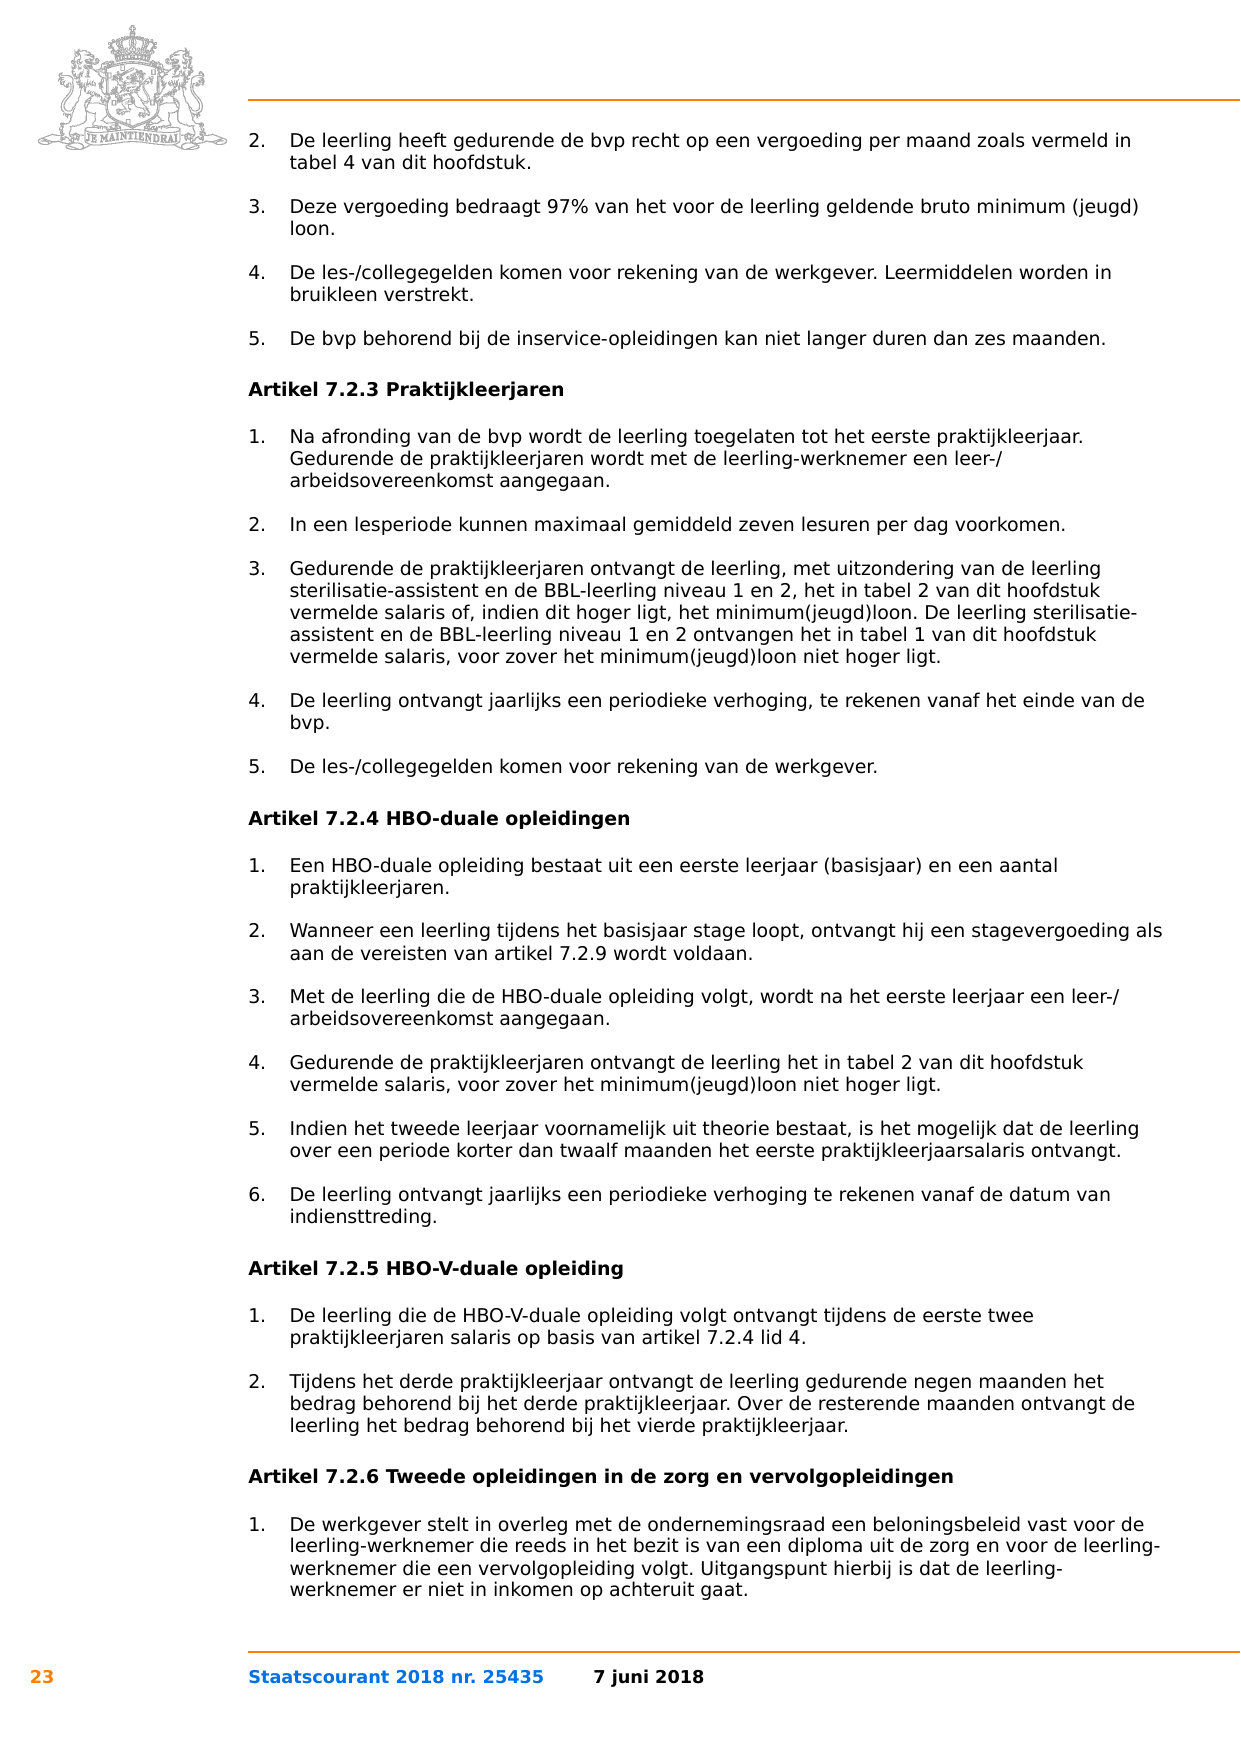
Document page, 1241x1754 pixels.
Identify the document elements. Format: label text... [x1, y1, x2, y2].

text 5. De bvp behorend bij de inservice-opleidingen kan niet langer duren dan zes maanden. [248, 327, 1163, 349]
subtitle Artikel 7.2.3 Praktijkleerjaren [248, 379, 1163, 401]
picture [38, 25, 227, 150]
subtitle Artikel 7.2.5 HBO-V-duale opleiding [248, 1258, 1163, 1280]
text 2. In een lesperiode kunnen maximaal gemiddeld zeven lesuren per dag voorkomen. [248, 514, 1163, 536]
text 4. De les-/collegegelden komen voor rekening van de werkgever. Leermiddelen worden in bruikleen verstrekt. [248, 262, 1163, 306]
text 3. Gedurende de praktijkleerjaren ontvangt de leerling, met uitzondering van de leerling sterilisatie-assistent en de BBL-leerling niveau 1 en 2, het in tabel 2 van dit hoofdstuk vermelde salaris of, indien dit hoger ligt, het minimum(jeugd)loon. De leerling sterilisatie- assistent en de BBL-leerling niveau 1 en 2 ontvangen het in tabel 1 van dit hoofdstuk vermelde salaris, voor zover het minimum(jeugd)loon niet hoger ligt. [248, 558, 1163, 668]
text 1. De werkgever stelt in overleg met de ondernemingsraad een beloningsbeleid vast voor de leerling-werknemer die reeds in het bezit is van een diploma uit de zorg en voor de leerling-werknemer die een vervolgopleiding volgt. Uitgangspunt hierbij is dat de leerling- werknemer er niet in inkomen op achteruit gaat. [248, 1513, 1163, 1601]
text 2. Wanneer een leerling tijdens het basisjaar stage loopt, ontvangt hij een stagevergoeding als aan de vereisten van artikel 7.2.9 wordt voldaan. [248, 920, 1163, 964]
subtitle Artikel 7.2.4 HBO-duale opleidingen [248, 808, 1163, 829]
text 4. De leerling ontvangt jaarlijks een periodieke verhoging, te rekenen vanaf het einde van de bvp. [248, 690, 1163, 734]
text 1. Een HBO-duale opleiding bestaat uit een eerste leerjaar (basisjaar) en een aantal praktijkleerjaren. [248, 854, 1163, 898]
text 6. De leerling ontvangt jaarlijks een periodieke verhoging te rekenen vanaf de datum van indiensttreding. [248, 1184, 1163, 1228]
text 4. Gedurende de praktijkleerjaren ontvangt de leerling het in tabel 2 van dit hoofdstuk vermelde salaris, voor zover het minimum(jeugd)loon niet hoger ligt. [248, 1052, 1163, 1096]
text 5. De les-/collegegelden komen voor rekening van de werkgever. [248, 756, 1163, 778]
text 3. Deze vergoeding bedraagt 97% van het voor de leerling geldende bruto minimum (jeugd) loon. [248, 196, 1163, 240]
subtitle Artikel 7.2.6 Tweede opleidingen in de zorg en vervolgopleidingen [248, 1466, 1163, 1488]
text 3. Met de leerling die de HBO-duale opleiding volgt, wordt na het eerste leerjaar een leer-/ arbeidsovereenkomst aangegaan. [248, 986, 1163, 1030]
text 1. De leerling die de HBO-V-duale opleiding volgt ontvangt tijdens de eerste twee praktijkleerjaren salaris op basis van artikel 7.2.4 lid 4. [248, 1305, 1163, 1349]
text 5. Indien het tweede leerjaar voornamelijk uit theorie bestaat, is het mogelijk dat de leerling over een periode korter dan twaalf maanden het eerste praktijkleerjaarsalaris ontvangt. [248, 1118, 1163, 1162]
text 2. De leerling heeft gedurende de bvp recht op een vergoeding per maand zoals vermeld in tabel 4 van dit hoofdstuk. [248, 130, 1163, 174]
text 1. Na afronding van de bvp wordt de leerling toegelaten tot het eerste praktijkleerjaar. Gedurende de praktijkleerjaren wordt met de leerling-werknemer een leer-/ arbeidsovereenkomst aangegaan. [248, 426, 1163, 492]
text 2. Tijdens het derde praktijkleerjaar ontvangt de leerling gedurende negen maanden het bedrag behorend bij het derde praktijkleerjaar. Over de resterende maanden ontvangt de leerling het bedrag behorend bij het vierde praktijkleerjaar. [248, 1371, 1163, 1436]
